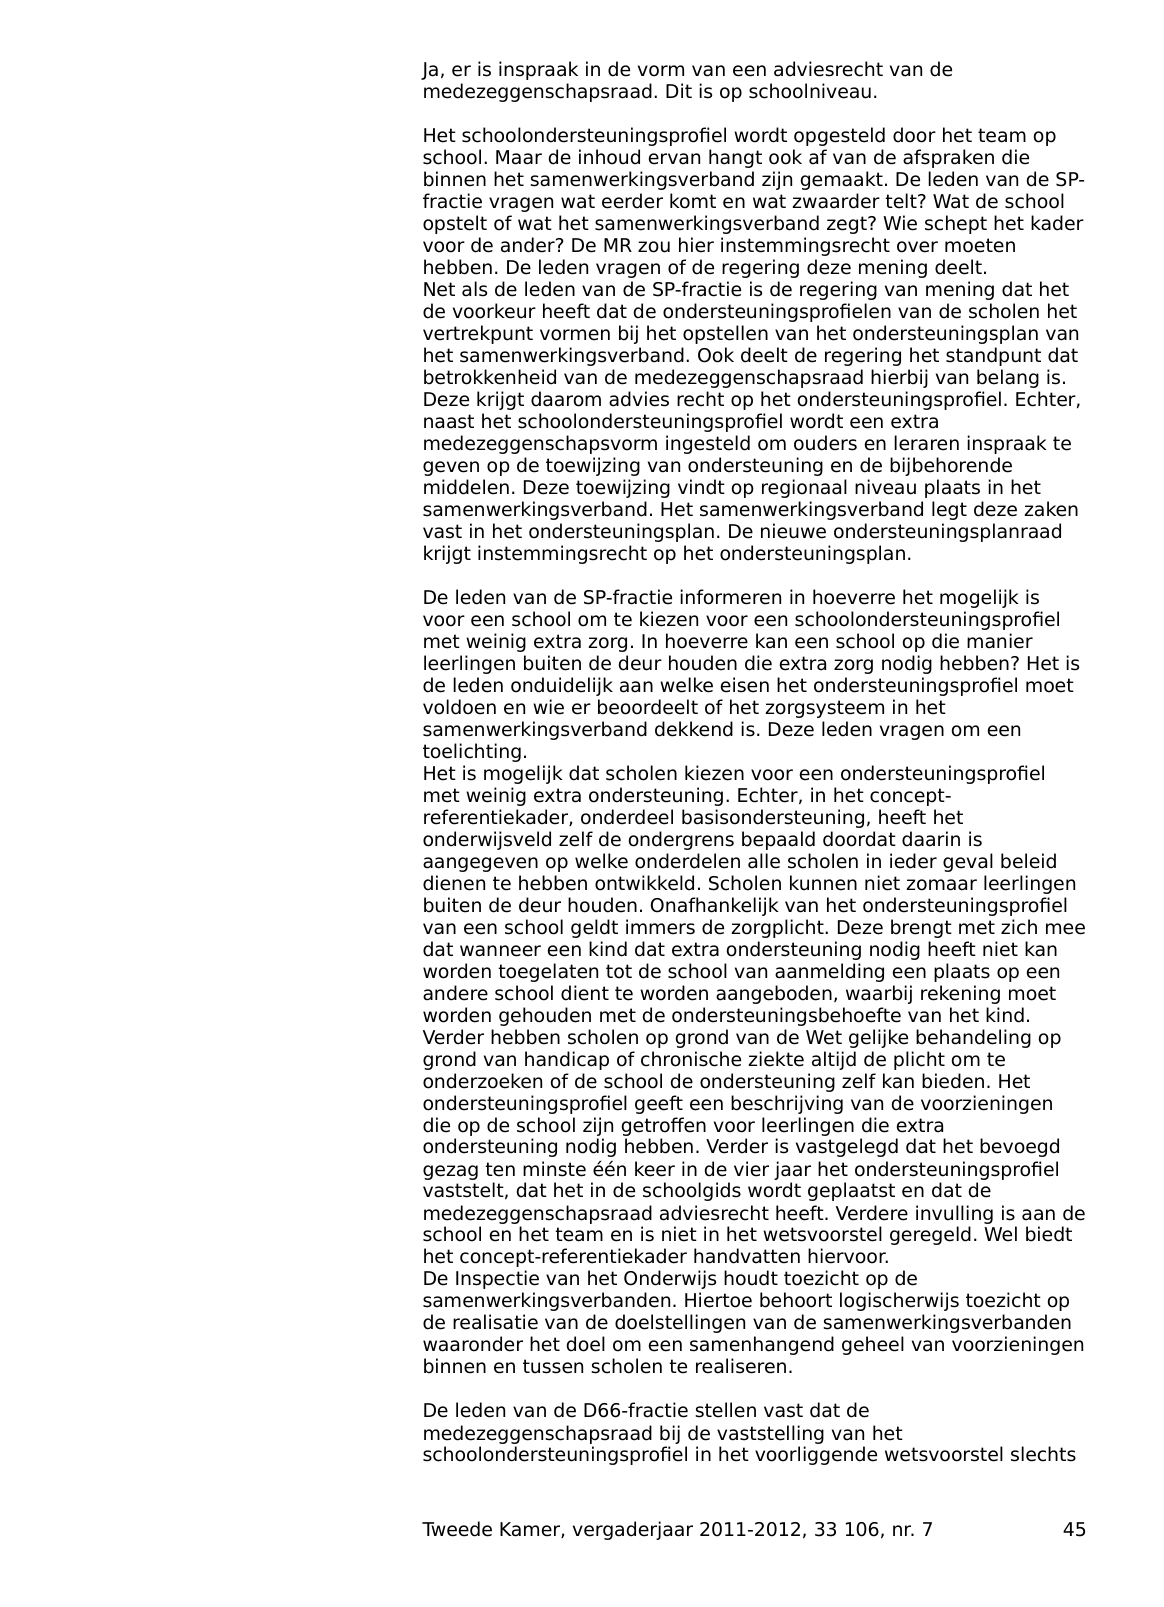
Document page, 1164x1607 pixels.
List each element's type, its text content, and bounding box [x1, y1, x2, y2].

text De leden van de D66-fractie stellen vast dat de medezeggenschapsraad bij de vaststelling van het schoolondersteuningsprofiel in het voorliggende wetsvoorstel slechts [422, 1400, 1087, 1466]
text De leden van de SP-fractie informeren in hoeverre het mogelijk is voor een school om te kiezen voor een schoolondersteuningsprofiel met weinig extra zorg. In hoeverre kan een school op die manier leerlingen buiten de deur houden die extra zorg nodig hebben? Het is de leden onduidelijk aan welke eisen het ondersteuningsprofiel moet voldoen en wie er beoordeelt of het zorgsysteem in het samenwerkingsverband dekkend is. Deze leden vragen om een toelichting. [422, 587, 1087, 763]
text Het is mogelijk dat scholen kiezen voor een ondersteuningsprofiel met weinig extra ondersteuning. Echter, in het concept-referentiekader, onderdeel basisondersteuning, heeft het onderwijsveld zelf de ondergrens bepaald doordat daarin is aangegeven op welke onderdelen alle scholen in ieder geval beleid dienen te hebben ontwikkeld. Scholen kunnen niet zomaar leerlingen buiten de deur houden. Onafhankelijk van het ondersteuningsprofiel van een school geldt immers de zorgplicht. Deze brengt met zich mee dat wanneer een kind dat extra ondersteuning nodig heeft niet kan worden toegelaten tot de school van aanmelding een plaats op een andere school dient te worden aangeboden, waarbij rekening moet worden gehouden met de ondersteuningsbehoefte van het kind. Verder hebben scholen op grond van de Wet gelijke behandeling op grond van handicap of chronische ziekte altijd de plicht om te onderzoeken of de school de ondersteuning zelf kan bieden. Het ondersteuningsprofiel geeft een beschrijving van de voorzieningen die op de school zijn getroffen voor leerlingen die extra ondersteuning nodig hebben. Verder is vastgelegd dat het bevoegd gezag ten minste één keer in de vier jaar het ondersteuningsprofiel vaststelt, dat het in de schoolgids wordt geplaatst en dat de medezeggenschapsraad adviesrecht heeft. Verdere invulling is aan de school en het team en is niet in het wetsvoorstel geregeld. Wel biedt het concept-referentiekader handvatten hiervoor. [422, 763, 1087, 1268]
text Ja, er is inspraak in de vorm van een adviesrecht van de medezeggenschapsraad. Dit is op schoolniveau. [422, 59, 1087, 103]
text Het schoolondersteuningsprofiel wordt opgesteld door het team op school. Maar de inhoud ervan hangt ook af van de afspraken die binnen het samenwerkingsverband zijn gemaakt. De leden van de SP-fractie vragen wat eerder komt en wat zwaarder telt? Wat de school opstelt of wat het samenwerkingsverband zegt? Wie schept het kader voor de ander? De MR zou hier instemmingsrecht over moeten hebben. De leden vragen of de regering deze mening deelt. [422, 125, 1087, 279]
text De Inspectie van het Onderwijs houdt toezicht op de samenwerkingsverbanden. Hiertoe behoort logischerwijs toezicht op de realisatie van de doelstellingen van de samenwerkingsverbanden waaronder het doel om een samenhangend geheel van voorzieningen binnen en tussen scholen te realiseren. [422, 1268, 1087, 1378]
text Net als de leden van de SP-fractie is de regering van mening dat het de voorkeur heeft dat de ondersteuningsprofielen van de scholen het vertrekpunt vormen bij het opstellen van het ondersteuningsplan van het samenwerkingsverband. Ook deelt de regering het standpunt dat betrokkenheid van de medezeggenschapsraad hierbij van belang is. Deze krijgt daarom advies recht op het ondersteuningsprofiel. Echter, naast het schoolondersteuningsprofiel wordt een extra medezeggenschapsvorm ingesteld om ouders en leraren inspraak te geven op de toewijzing van ondersteuning en de bijbehorende middelen. Deze toewijzing vindt op regionaal niveau plaats in het samenwerkingsverband. Het samenwerkingsverband legt deze zaken vast in het ondersteuningsplan. De nieuwe ondersteuningsplanraad krijgt instemmingsrecht op het ondersteuningsplan. [422, 279, 1087, 565]
